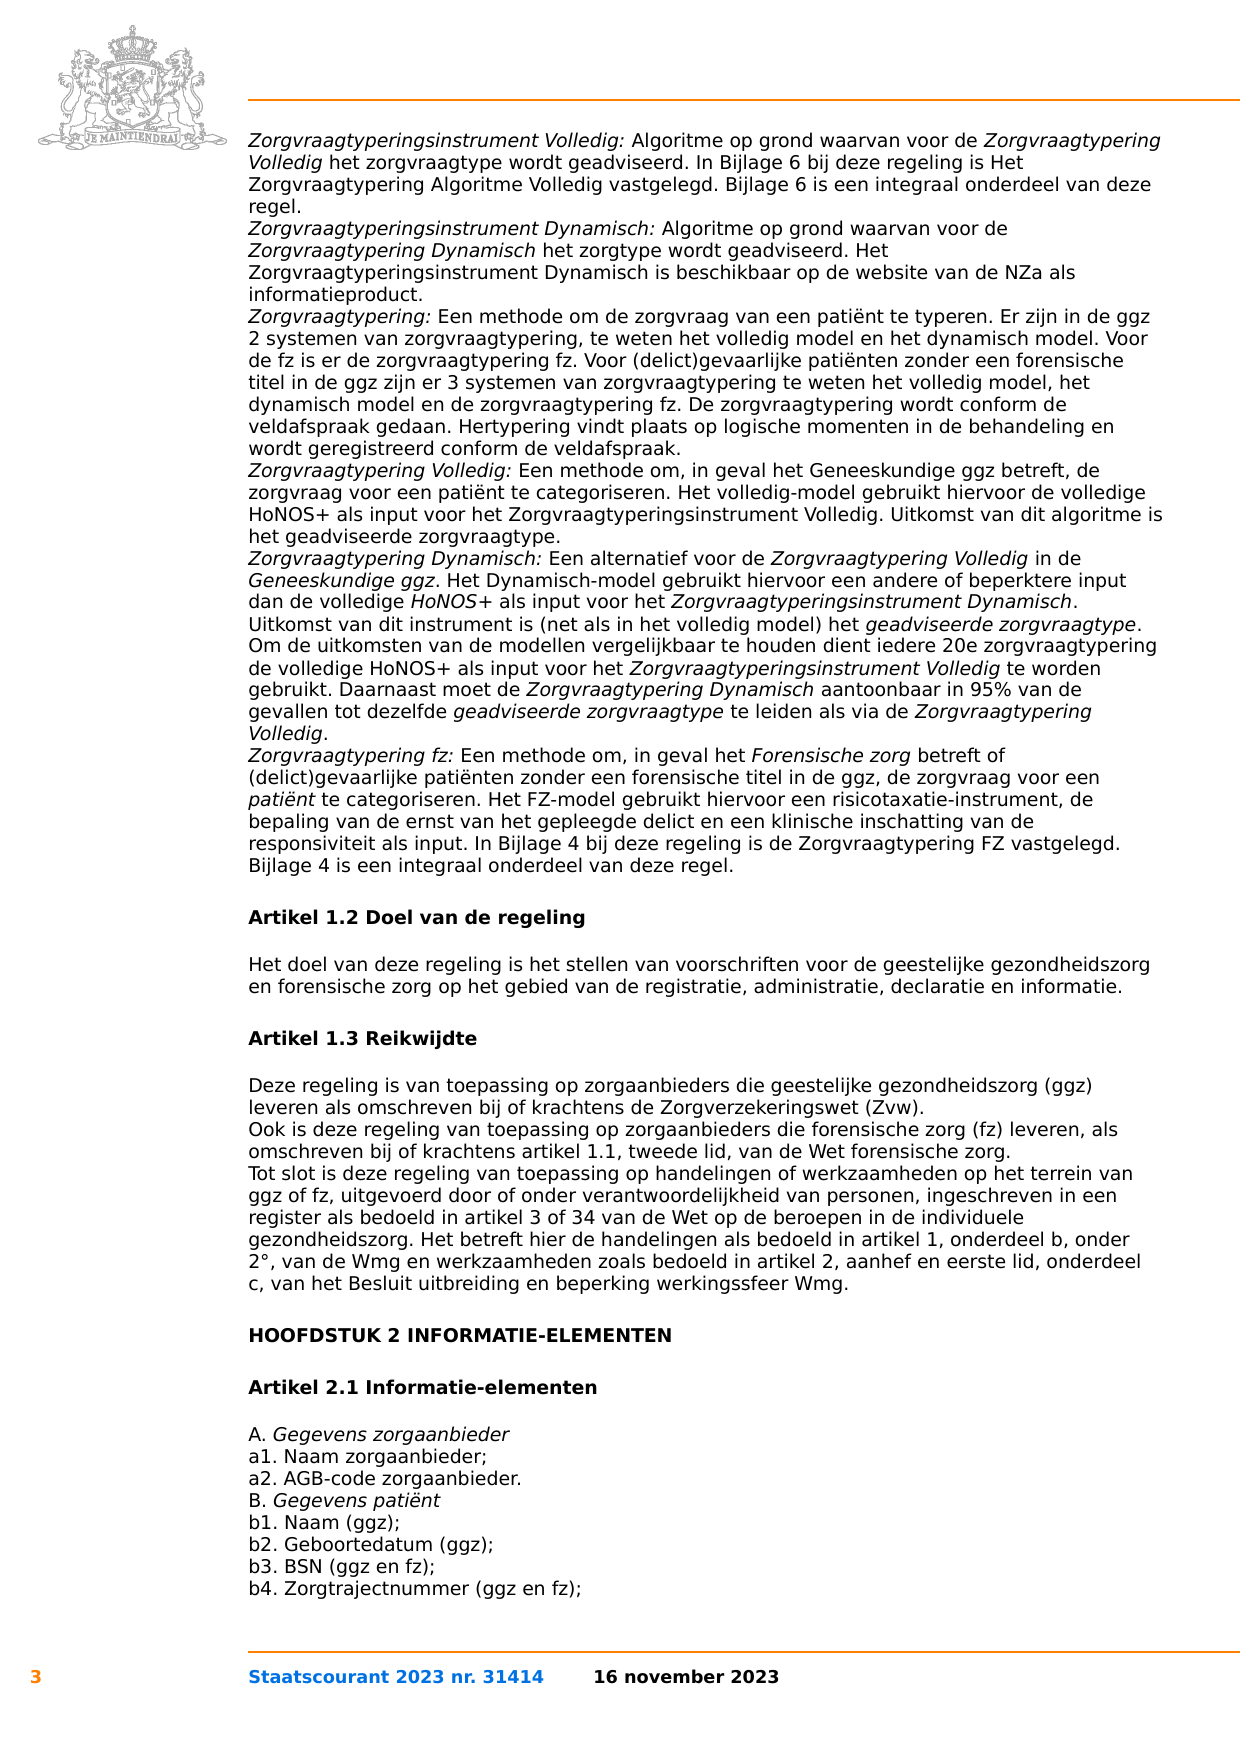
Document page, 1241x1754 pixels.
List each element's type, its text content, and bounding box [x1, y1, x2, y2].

text Tot slot is deze regeling van toepassing op handelingen of werkzaamheden op het terrein van ggz of fz, uitgevoerd door of onder verantwoordelijkheid van personen, ingeschreven in een register als bedoeld in artikel 3 of 34 van de Wet op de beroepen in de individuele gezondheidszorg. Het betreft hier de handelingen als bedoeld in artikel 1, onderdeel b, onder 2°, van de Wmg en werkzaamheden zoals bedoeld in artikel 2, aanhef en eerste lid, onderdeel c, van het Besluit uitbreiding en beperking werkingssfeer Wmg. [248, 1163, 1163, 1295]
text Zorgvraagtypering: Een methode om de zorgvraag van een patiënt te typeren. Er zijn in de ggz 2 systemen van zorgvraagtypering, te weten het volledig model en het dynamisch model. Voor de fz is er de zorgvraagtypering fz. Voor (delict)gevaarlijke patiënten zonder een forensische titel in de ggz zijn er 3 systemen van zorgvraagtypering te weten het volledig model, het dynamisch model en de zorgvraagtypering fz. De zorgvraagtypering wordt conform de veldafspraak gedaan. Hertypering vindt plaats op logische momenten in de behandeling en wordt geregistreerd conform de veldafspraak. [248, 306, 1163, 459]
text b2. Geboortedatum (ggz); [248, 1534, 1163, 1556]
subtitle Artikel 1.3 Reikwijdte [248, 1028, 1163, 1050]
subtitle Artikel 1.2 Doel van de regeling [248, 907, 1163, 929]
text Ook is deze regeling van toepassing op zorgaanbieders die forensische zorg (fz) leveren, als omschreven bij of krachtens artikel 1.1, tweede lid, van de Wet forensische zorg. [248, 1119, 1163, 1163]
text Het doel van deze regeling is het stellen van voorschriften voor de geestelijke gezondheidszorg en forensische zorg op het gebied van de registratie, administratie, declaratie en informatie. [248, 954, 1163, 998]
text Deze regeling is van toepassing op zorgaanbieders die geestelijke gezondheidszorg (ggz) leveren als omschreven bij of krachtens de Zorgverzekeringswet (Zvw). [248, 1075, 1163, 1119]
subtitle HOOFDSTUK 2 INFORMATIE-ELEMENTEN [248, 1325, 1163, 1347]
text a1. Naam zorgaanbieder; [248, 1446, 1163, 1468]
text B. Gegevens patiënt [248, 1490, 1163, 1512]
text Zorgvraagtyperingsinstrument Dynamisch: Algoritme op grond waarvan voor de Zorgvraagtypering Dynamisch het zorgtype wordt geadviseerd. Het Zorgvraagtyperingsinstrument Dynamisch is beschikbaar op de website van de NZa als informatieproduct. [248, 218, 1163, 306]
subtitle Artikel 2.1 Informatie-elementen [248, 1377, 1163, 1399]
text Zorgvraagtyperingsinstrument Volledig: Algoritme op grond waarvan voor de Zorgvraagtypering Volledig het zorgvraagtype wordt geadviseerd. In Bijlage 6 bij deze regeling is Het Zorgvraagtypering Algoritme Volledig vastgelegd. Bijlage 6 is een integraal onderdeel van deze regel. [248, 130, 1163, 218]
text Zorgvraagtypering Volledig: Een methode om, in geval het Geneeskundige ggz betreft, de zorgvraag voor een patiënt te categoriseren. Het volledig-model gebruikt hiervoor de volledige HoNOS+ als input voor het Zorgvraagtyperingsinstrument Volledig. Uitkomst van dit algoritme is het geadviseerde zorgvraagtype. [248, 459, 1163, 547]
text A. Gegevens zorgaanbieder [248, 1424, 1163, 1446]
text b3. BSN (ggz en fz); [248, 1556, 1163, 1578]
picture [38, 25, 227, 150]
text b4. Zorgtrajectnummer (ggz en fz); [248, 1578, 1163, 1600]
text Zorgvraagtypering Dynamisch: Een alternatief voor de Zorgvraagtypering Volledig in de Geneeskundige ggz. Het Dynamisch-model gebruikt hiervoor een andere of beperktere input dan de volledige HoNOS+ als input voor het Zorgvraagtyperingsinstrument Dynamisch. Uitkomst van dit instrument is (net als in het volledig model) het geadviseerde zorgvraagtype. Om de uitkomsten van de modellen vergelijkbaar te houden dient iedere 20e zorgvraagtypering de volledige HoNOS+ als input voor het Zorgvraagtyperingsinstrument Volledig te worden gebruikt. Daarnaast moet de Zorgvraagtypering Dynamisch aantoonbaar in 95% van de gevallen tot dezelfde geadviseerde zorgvraagtype te leiden als via de Zorgvraagtypering Volledig. [248, 547, 1163, 745]
text b1. Naam (ggz); [248, 1512, 1163, 1534]
text a2. AGB-code zorgaanbieder. [248, 1468, 1163, 1490]
text Zorgvraagtypering fz: Een methode om, in geval het Forensische zorg betreft of (delict)gevaarlijke patiënten zonder een forensische titel in de ggz, de zorgvraag voor een patiënt te categoriseren. Het FZ-model gebruikt hiervoor een risicotaxatie-instrument, de bepaling van de ernst van het gepleegde delict en een klinische inschatting van de responsiviteit als input. In Bijlage 4 bij deze regeling is de Zorgvraagtypering FZ vastgelegd. Bijlage 4 is een integraal onderdeel van deze regel. [248, 745, 1163, 877]
